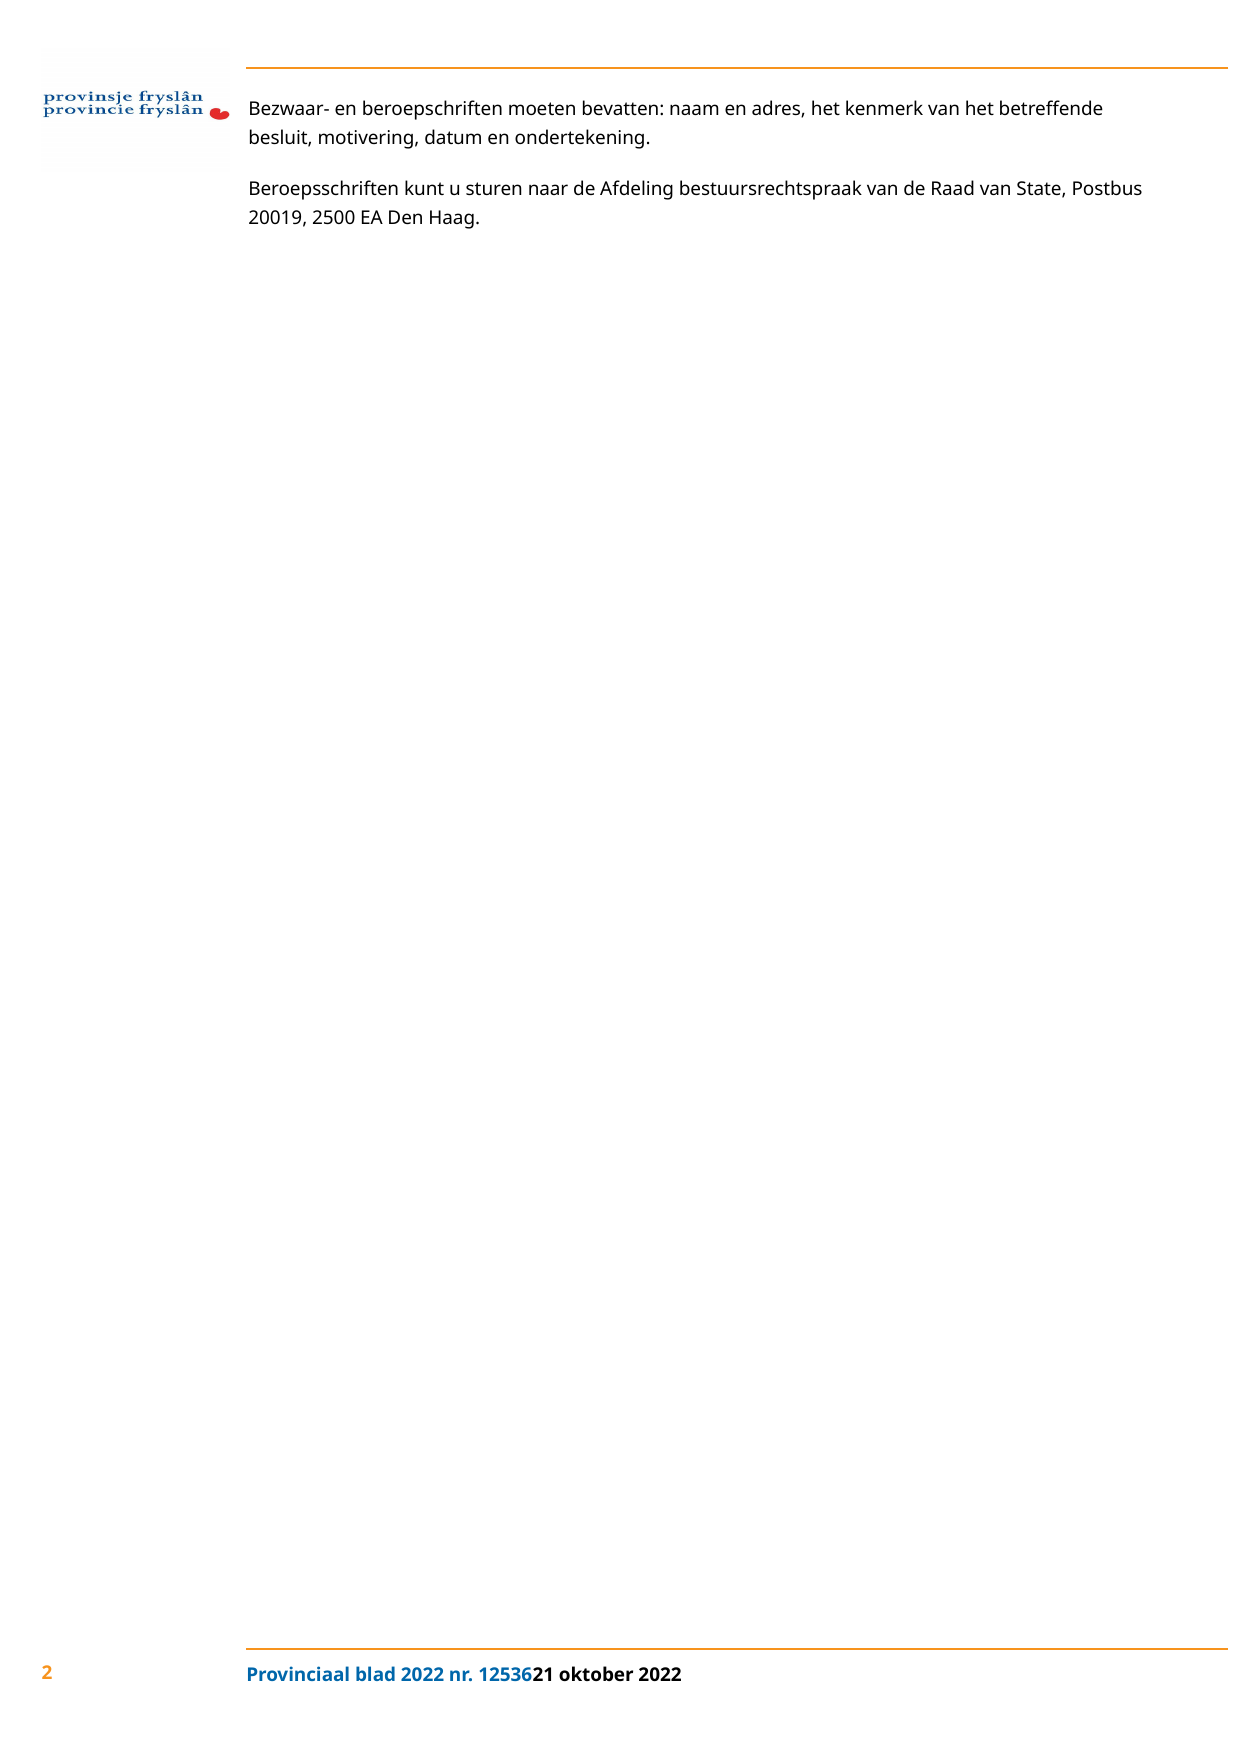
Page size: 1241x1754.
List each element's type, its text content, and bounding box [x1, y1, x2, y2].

text Bezwaar- en beroepschriften moeten bevatten: naam en adres, het kenmerk van het betreffende besluit, motivering, datum en ondertekening. [248, 95, 1152, 150]
picture [41, 47, 231, 172]
text Beroepsschriften kunt u sturen naar de Afdeling bestuursrechtspraak van de Raad van State, Postbus 20019, 2500 EA Den Haag. [248, 175, 1152, 230]
